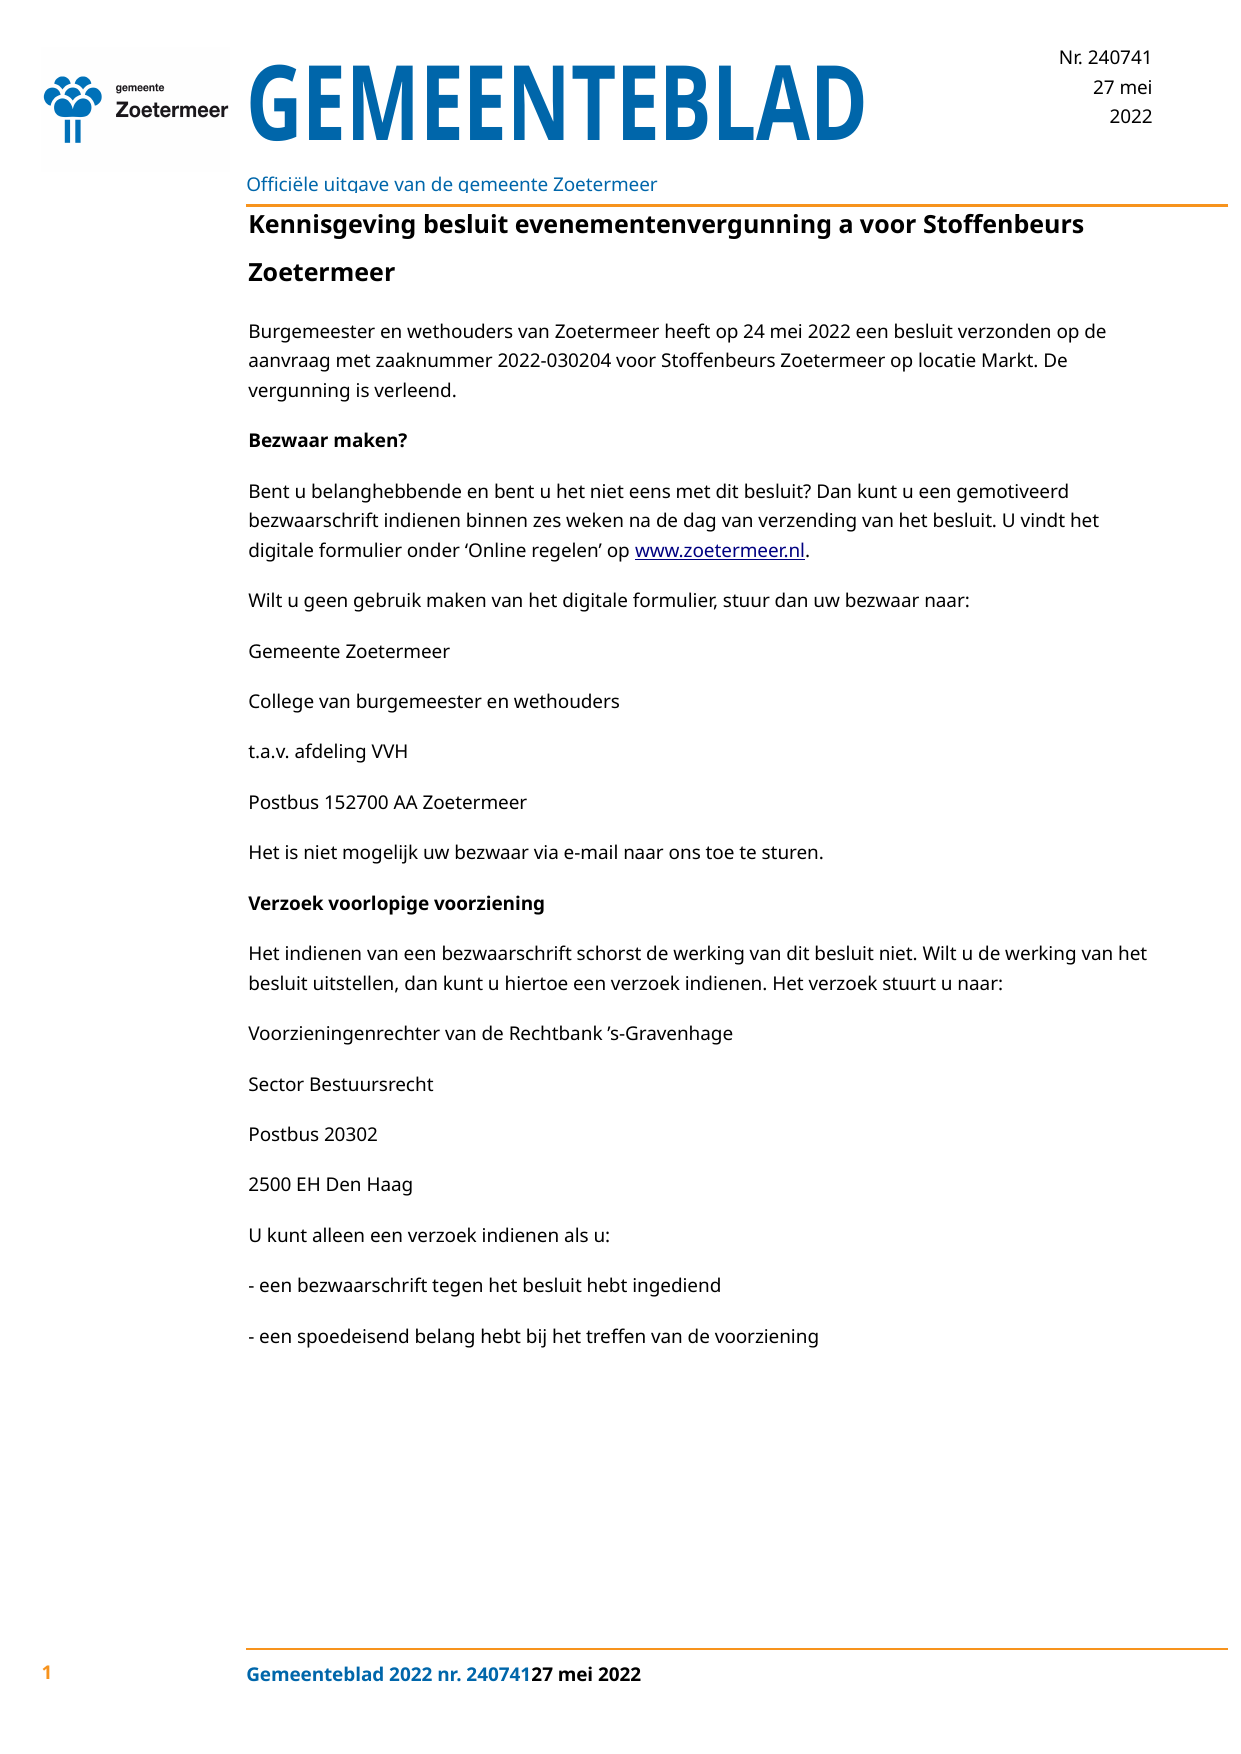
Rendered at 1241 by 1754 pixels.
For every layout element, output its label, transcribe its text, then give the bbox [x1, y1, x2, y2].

picture [41, 47, 231, 172]
text t.a.v. afdeling VVH [248, 739, 1152, 764]
text Sector Bestuursrecht [248, 1071, 1152, 1097]
text Verzoek voorlopige voorziening [248, 890, 1152, 916]
text U kunt alleen een verzoek indienen als u: [248, 1222, 1152, 1248]
text Gemeente Zoetermeer [248, 638, 1152, 664]
text Postbus 152700 AA Zoetermeer [248, 789, 1152, 815]
text 2500 EH Den Haag [248, 1172, 1152, 1197]
text Wilt u geen gebruik maken van het digitale formulier, stuur dan uw bezwaar naar: [248, 587, 1152, 613]
text Het is niet mogelijk uw bezwaar via e-mail naar ons toe te sturen. [248, 839, 1152, 865]
text Voorzieningenrechter van de Rechtbank ’s-Gravenhage [248, 1020, 1152, 1046]
text Het indienen van een bezwaarschrift schorst de werking van dit besluit niet. Wilt u de werking van het besluit uitstellen, dan kunt u hiertoe een verzoek indienen. Het verzoek stuurt u naar: [248, 940, 1152, 996]
text College van burgemeester en wethouders [248, 688, 1152, 714]
text - een bezwaarschrift tegen het besluit hebt ingediend [248, 1272, 1152, 1298]
text Bezwaar maken? [248, 427, 1152, 453]
text Bent u belanghebbende en bent u het niet eens met dit besluit? Dan kunt u een gemotiveerd bezwaarschrift indienen binnen zes weken na de dag van verzending van het besluit. U vindt het digitale formulier onder ‘Online regelen’ op www.zoetermeer.nl. [248, 478, 1152, 563]
text Burgemeester en wethouders van Zoetermeer heeft op 24 mei 2022 een besluit verzonden op de aanvraag met zaaknummer 2022-030204 voor Stoffenbeurs Zoetermeer op locatie Markt. De vergunning is verleend. [248, 318, 1152, 403]
text Postbus 20302 [248, 1121, 1152, 1147]
text Kennisgeving besluit evenementenvergunning a voor Stoffenbeurs Zoetermeer [248, 207, 1152, 288]
text - een spoedeisend belang hebt bij het treffen van de voorziening [248, 1323, 1152, 1349]
